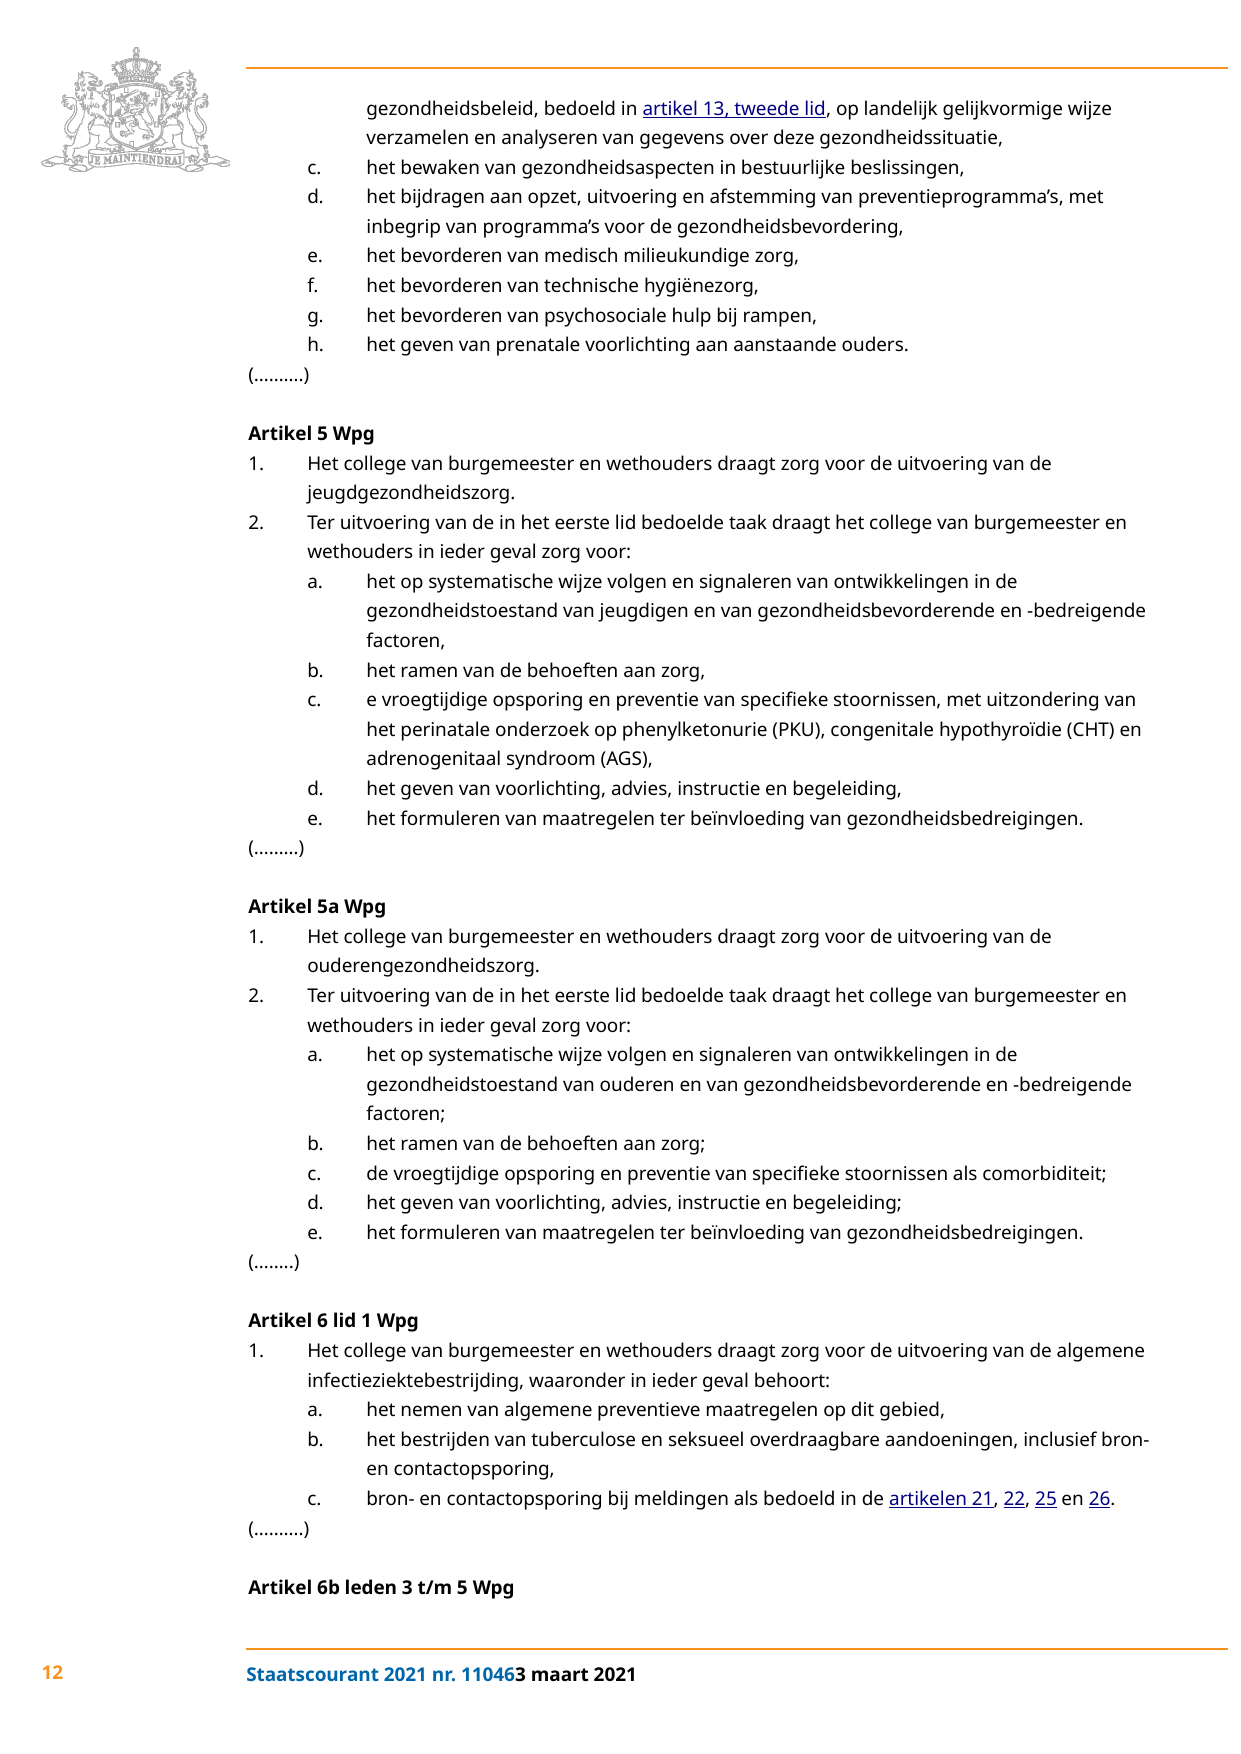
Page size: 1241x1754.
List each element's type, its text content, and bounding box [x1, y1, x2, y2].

list Het college van burgemeester en wethouders draagt zorg voor de uitvoering van de ouderengezondheidszorg. [248, 923, 1152, 978]
list het bijdragen aan opzet, uitvoering en afstemming van preventieprogramma’s, met inbegrip van programma’s voor de gezondheidsbevordering, [307, 183, 1152, 239]
text Artikel 6b leden 3 t/m 5 Wpg [248, 1574, 1152, 1600]
text (………) [248, 834, 1152, 860]
list de vroegtijdige opsporing en preventie van specifieke stoornissen als comorbiditeit; [307, 1160, 1152, 1186]
list het bestrijden van tuberculose en seksueel overdraagbare aandoeningen, inclusief bron- en contactopsporing, [307, 1426, 1152, 1481]
list het geven van voorlichting, advies, instructie en begeleiding, [307, 775, 1152, 801]
list Ter uitvoering van de in het eerste lid bedoelde taak draagt het college van burgemeester en wethouders in ieder geval zorg voor: [248, 982, 1152, 1038]
list Het college van burgemeester en wethouders draagt zorg voor de uitvoering van de jeugdgezondheidszorg. [248, 450, 1152, 505]
text (……..) [248, 1248, 1152, 1274]
list het nemen van algemene preventieve maatregelen op dit gebied, [307, 1396, 1152, 1422]
list e vroegtijdige opsporing en preventie van specifieke stoornissen, met uitzondering van het perinatale onderzoek op phenylketonurie (PKU), congenitale hypothyroïdie (CHT) en adrenogenitaal syndroom (AGS), [307, 686, 1152, 771]
list gezondheidsbeleid, bedoeld in artikel 13, tweede lid, op landelijk gelijkvormige wijze verzamelen en analyseren van gegevens over deze gezondheidssituatie, [307, 95, 1152, 150]
list het ramen van de behoeften aan zorg, [307, 657, 1152, 683]
list het formuleren van maatregelen ter beïnvloeding van gezondheidsbedreigingen. [307, 1219, 1152, 1245]
list het ramen van de behoeften aan zorg; [307, 1130, 1152, 1156]
list het op systematische wijze volgen en signaleren van ontwikkelingen in de gezondheidstoestand van ouderen en van gezondheidsbevorderende en -bedreigende factoren; [307, 1041, 1152, 1126]
list het bevorderen van technische hygiënezorg, [307, 272, 1152, 298]
text (……….) [248, 361, 1152, 387]
list het bewaken van gezondheidsaspecten in bestuurlijke beslissingen, [307, 154, 1152, 180]
text Artikel 5a Wpg [248, 893, 1152, 919]
text (……….) [248, 1515, 1152, 1541]
list het geven van voorlichting, advies, instructie en begeleiding; [307, 1189, 1152, 1215]
list Ter uitvoering van de in het eerste lid bedoelde taak draagt het college van burgemeester en wethouders in ieder geval zorg voor: [248, 509, 1152, 564]
picture [41, 47, 231, 172]
list bron- en contactopsporing bij meldingen als bedoeld in de artikelen 21, 22, 25 en 26. [307, 1485, 1152, 1511]
list het formuleren van maatregelen ter beïnvloeding van gezondheidsbedreigingen. [307, 805, 1152, 831]
list het geven van prenatale voorlichting aan aanstaande ouders. [307, 331, 1152, 357]
list Het college van burgemeester en wethouders draagt zorg voor de uitvoering van de algemene infectieziektebestrijding, waaronder in ieder geval behoort: [248, 1337, 1152, 1393]
list het bevorderen van psychosociale hulp bij rampen, [307, 302, 1152, 328]
text Artikel 5 Wpg [248, 420, 1152, 446]
list het op systematische wijze volgen en signaleren van ontwikkelingen in de gezondheidstoestand van jeugdigen en van gezondheidsbevorderende en -bedreigende factoren, [307, 568, 1152, 653]
list het bevorderen van medisch milieukundige zorg, [307, 243, 1152, 268]
text Artikel 6 lid 1 Wpg [248, 1308, 1152, 1333]
